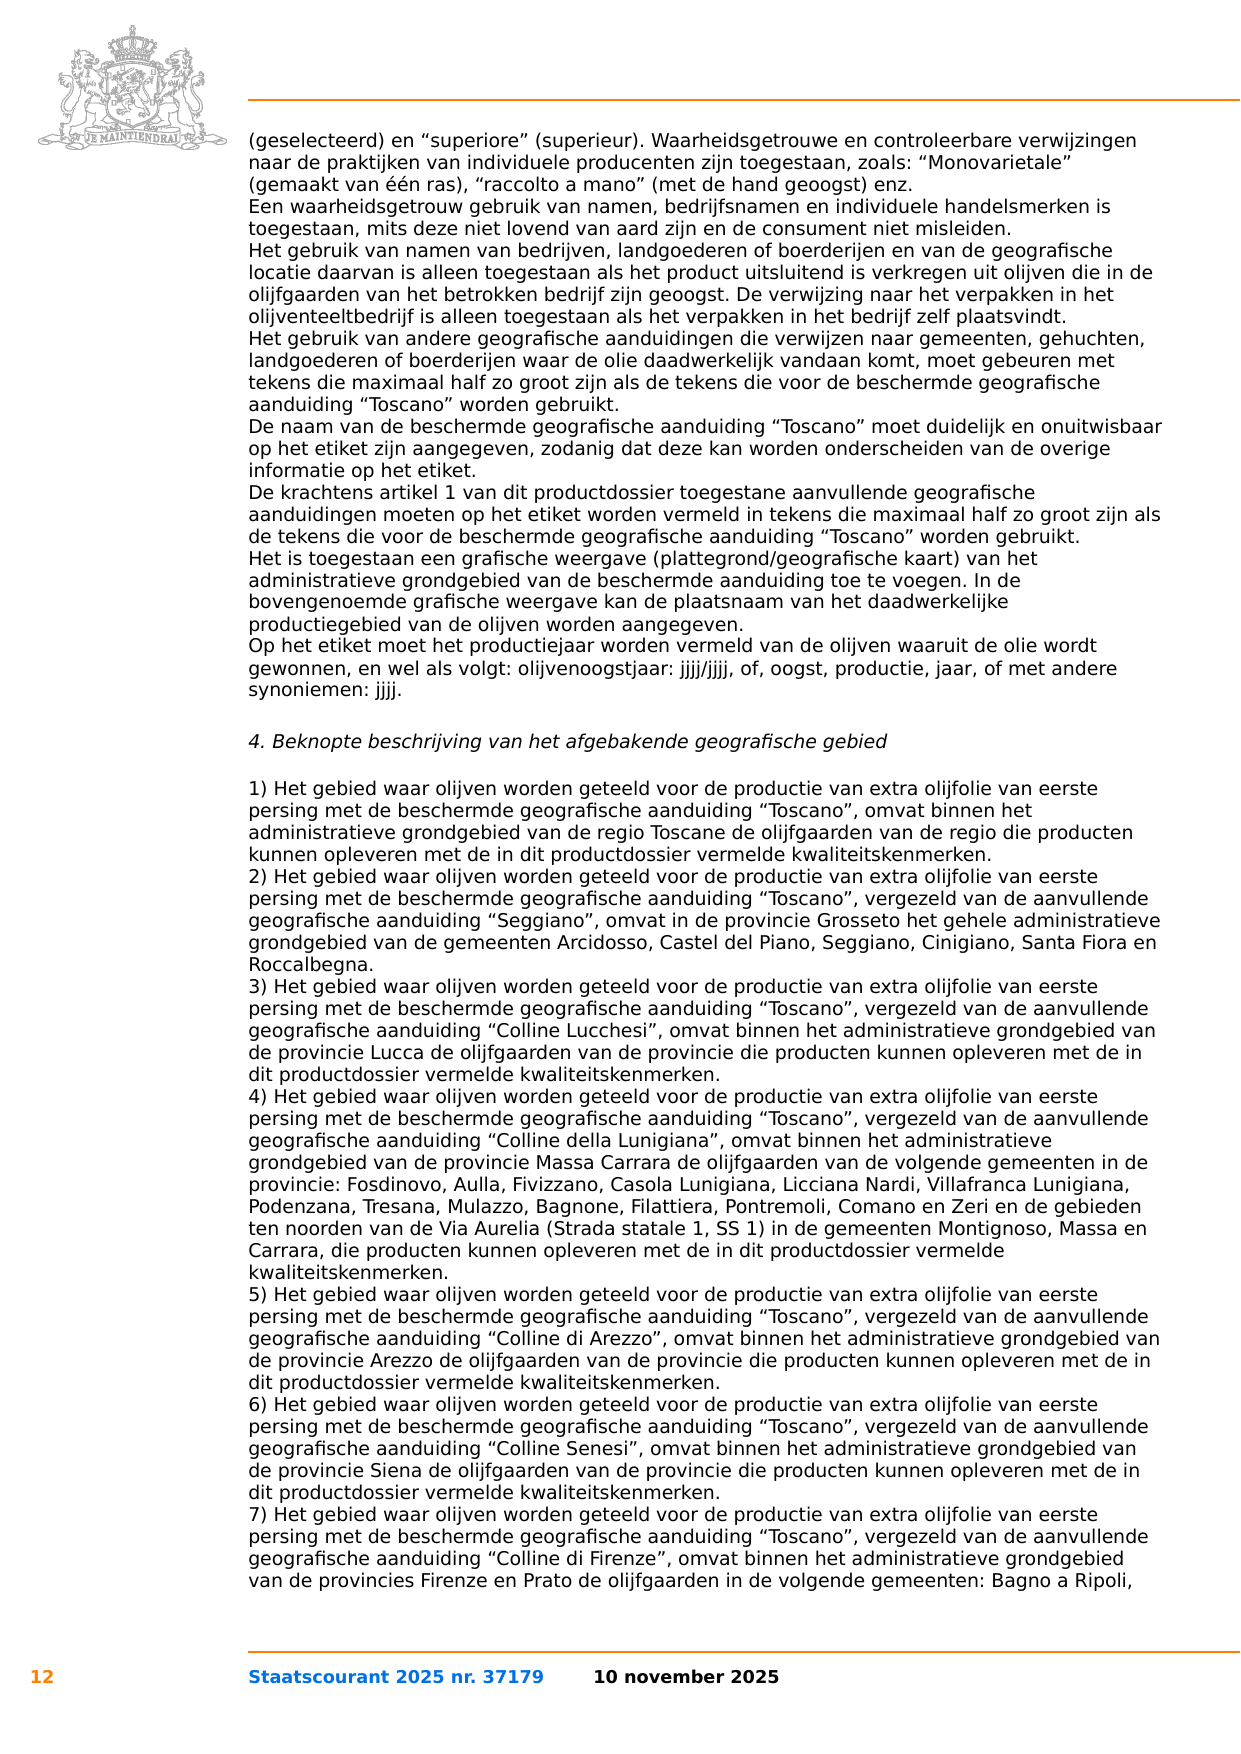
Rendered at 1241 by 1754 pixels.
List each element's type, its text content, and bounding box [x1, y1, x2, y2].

text Op het etiket moet het productiejaar worden vermeld van de olijven waaruit de olie wordt gewonnen, en wel als volgt: olijvenoogstjaar: jjjj/jjjj, of, oogst, productie, jaar, of met andere synoniemen: jjjj. [248, 635, 1163, 701]
text 7) Het gebied waar olijven worden geteeld voor de productie van extra olijfolie van eerste persing met de beschermde geografische aanduiding “Toscano”, vergezeld van de aanvullende geografische aanduiding “Colline di Firenze”, omvat binnen het administratieve grondgebied van de provincies Firenze en Prato de olijfgaarden in de volgende gemeenten: Bagno a Ripoli, [248, 1504, 1163, 1592]
picture [38, 25, 227, 150]
text Het gebruik van andere geografische aanduidingen die verwijzen naar gemeenten, gehuchten, landgoederen of boerderijen waar de olie daadwerkelijk vandaan komt, moet gebeuren met tekens die maximaal half zo groot zijn als de tekens die voor de beschermde geografische aanduiding “Toscano” worden gebruikt. [248, 328, 1163, 416]
text (geselecteerd) en “superiore” (superieur). Waarheidsgetrouwe en controleerbare verwijzingen naar de praktijken van individuele producenten zijn toegestaan, zoals: “Monovarietale” (gemaakt van één ras), “raccolto a mano” (met de hand geoogst) enz. [248, 130, 1163, 196]
text Het gebruik van namen van bedrijven, landgoederen of boerderijen en van de geografische locatie daarvan is alleen toegestaan als het product uitsluitend is verkregen uit olijven die in de olijfgaarden van het betrokken bedrijf zijn geoogst. De verwijzing naar het verpakken in het olijventeeltbedrijf is alleen toegestaan als het verpakken in het bedrijf zelf plaatsvindt. [248, 240, 1163, 328]
text Het is toegestaan een grafische weergave (plattegrond/geografische kaart) van het administratieve grondgebied van de beschermde aanduiding toe te voegen. In de bovengenoemde grafische weergave kan de plaatsnaam van het daadwerkelijke productiegebied van de olijven worden aangegeven. [248, 547, 1163, 635]
text 4) Het gebied waar olijven worden geteeld voor de productie van extra olijfolie van eerste persing met de beschermde geografische aanduiding “Toscano”, vergezeld van de aanvullende geografische aanduiding “Colline della Lunigiana”, omvat binnen het administratieve grondgebied van de provincie Massa Carrara de olijfgaarden van de volgende gemeenten in de provincie: Fosdinovo, Aulla, Fivizzano, Casola Lunigiana, Licciana Nardi, Villafranca Lunigiana, Podenzana, Tresana, Mulazzo, Bagnone, Filattiera, Pontremoli, Comano en Zeri en de gebieden ten noorden van de Via Aurelia (Strada statale 1, SS 1) in de gemeenten Montignoso, Massa en Carrara, die producten kunnen opleveren met de in dit productdossier vermelde kwaliteitskenmerken. [248, 1086, 1163, 1284]
text De naam van de beschermde geografische aanduiding “Toscano” moet duidelijk en onuitwisbaar op het etiket zijn aangegeven, zodanig dat deze kan worden onderscheiden van de overige informatie op het etiket. [248, 416, 1163, 482]
text 1) Het gebied waar olijven worden geteeld voor de productie van extra olijfolie van eerste persing met de beschermde geografische aanduiding “Toscano”, omvat binnen het administratieve grondgebied van de regio Toscane de olijfgaarden van de regio die producten kunnen opleveren met de in dit productdossier vermelde kwaliteitskenmerken. [248, 778, 1163, 866]
text 6) Het gebied waar olijven worden geteeld voor de productie van extra olijfolie van eerste persing met de beschermde geografische aanduiding “Toscano”, vergezeld van de aanvullende geografische aanduiding “Colline Senesi”, omvat binnen het administratieve grondgebied van de provincie Siena de olijfgaarden van de provincie die producten kunnen opleveren met de in dit productdossier vermelde kwaliteitskenmerken. [248, 1394, 1163, 1504]
text 5) Het gebied waar olijven worden geteeld voor de productie van extra olijfolie van eerste persing met de beschermde geografische aanduiding “Toscano”, vergezeld van de aanvullende geografische aanduiding “Colline di Arezzo”, omvat binnen het administratieve grondgebied van de provincie Arezzo de olijfgaarden van de provincie die producten kunnen opleveren met de in dit productdossier vermelde kwaliteitskenmerken. [248, 1284, 1163, 1394]
text De krachtens artikel 1 van dit productdossier toegestane aanvullende geografische aanduidingen moeten op het etiket worden vermeld in tekens die maximaal half zo groot zijn als de tekens die voor de beschermde geografische aanduiding “Toscano” worden gebruikt. [248, 482, 1163, 547]
text Een waarheidsgetrouw gebruik van namen, bedrijfsnamen en individuele handelsmerken is toegestaan, mits deze niet lovend van aard zijn en de consument niet misleiden. [248, 196, 1163, 240]
text 2) Het gebied waar olijven worden geteeld voor de productie van extra olijfolie van eerste persing met de beschermde geografische aanduiding “Toscano”, vergezeld van de aanvullende geografische aanduiding “Seggiano”, omvat in de provincie Grosseto het gehele administratieve grondgebied van de gemeenten Arcidosso, Castel del Piano, Seggiano, Cinigiano, Santa Fiora en Roccalbegna. [248, 866, 1163, 976]
subtitle 4. Beknopte beschrijving van het afgebakende geografische gebied [248, 731, 1163, 753]
text 3) Het gebied waar olijven worden geteeld voor de productie van extra olijfolie van eerste persing met de beschermde geografische aanduiding “Toscano”, vergezeld van de aanvullende geografische aanduiding “Colline Lucchesi”, omvat binnen het administratieve grondgebied van de provincie Lucca de olijfgaarden van de provincie die producten kunnen opleveren met de in dit productdossier vermelde kwaliteitskenmerken. [248, 976, 1163, 1086]
